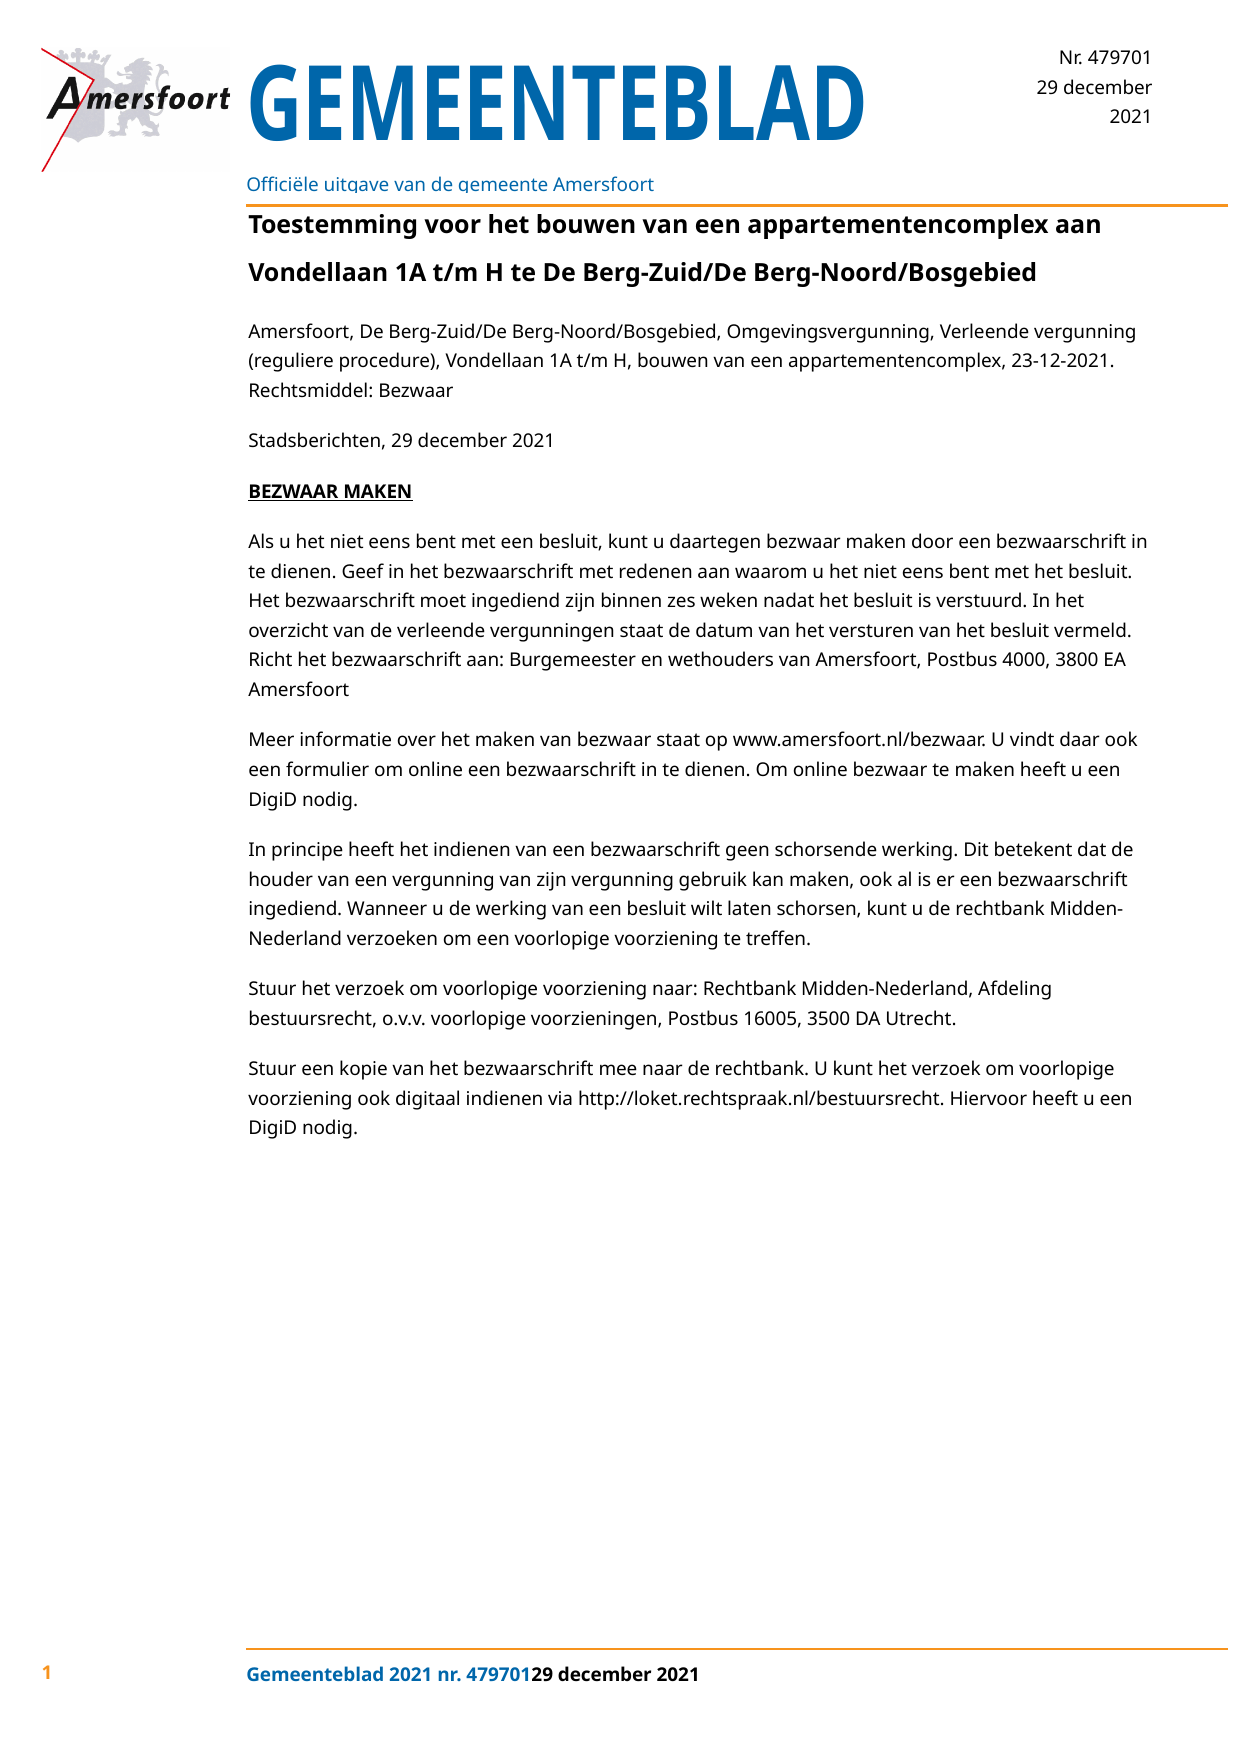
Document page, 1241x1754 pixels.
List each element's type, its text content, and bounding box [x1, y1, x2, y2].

text Stuur een kopie van het bezwaarschrift mee naar de rechtbank. U kunt het verzoek om voorlopige voorziening ook digitaal indienen via http://loket.rechtspraak.nl/bestuursrecht. Hiervoor heeft u een DigiD nodig. [248, 1055, 1152, 1140]
picture [41, 47, 231, 172]
text Amersfoort, De Berg-Zuid/De Berg-Noord/Bosgebied, Omgevingsvergunning, Verleende vergunning (reguliere procedure), Vondellaan 1A t/m H, bouwen van een appartementencomplex, 23-12-2021. Rechtsmiddel: Bezwaar [248, 318, 1152, 403]
text Als u het niet eens bent met een besluit, kunt u daartegen bezwaar maken door een bezwaarschrift in te dienen. Geef in het bezwaarschrift met redenen aan waarom u het niet eens bent met het besluit. Het bezwaarschrift moet ingediend zijn binnen zes weken nadat het besluit is verstuurd. In het overzicht van de verleende vergunningen staat de datum van het versturen van het besluit vermeld. Richt het bezwaarschrift aan: Burgemeester en wethouders van Amersfoort, Postbus 4000, 3800 EA Amersfoort [248, 528, 1152, 702]
text In principe heeft het indienen van een bezwaarschrift geen schorsende werking. Dit betekent dat de houder van een vergunning van zijn vergunning gebruik kan maken, ook al is er een bezwaarschrift ingediend. Wanneer u de werking van een besluit wilt laten schorsen, kunt u de rechtbank Midden-Nederland verzoeken om een voorlopige voorziening te treffen. [248, 836, 1152, 951]
text Toestemming voor het bouwen van een appartementencomplex aan Vondellaan 1A t/m H te De Berg-Zuid/De Berg-Noord/Bosgebied [248, 207, 1152, 288]
text BEZWAAR MAKEN [248, 478, 1152, 504]
text Stadsberichten, 29 december 2021 [248, 427, 1152, 453]
text Meer informatie over het maken van bezwaar staat op www.amersfoort.nl/bezwaar. U vindt daar ook een formulier om online een bezwaarschrift in te dienen. Om online bezwaar te maken heeft u een DigiD nodig. [248, 727, 1152, 812]
text Stuur het verzoek om voorlopige voorziening naar: Rechtbank Midden-Nederland, Afdeling bestuursrecht, o.v.v. voorlopige voorzieningen, Postbus 16005, 3500 DA Utrecht. [248, 975, 1152, 1031]
